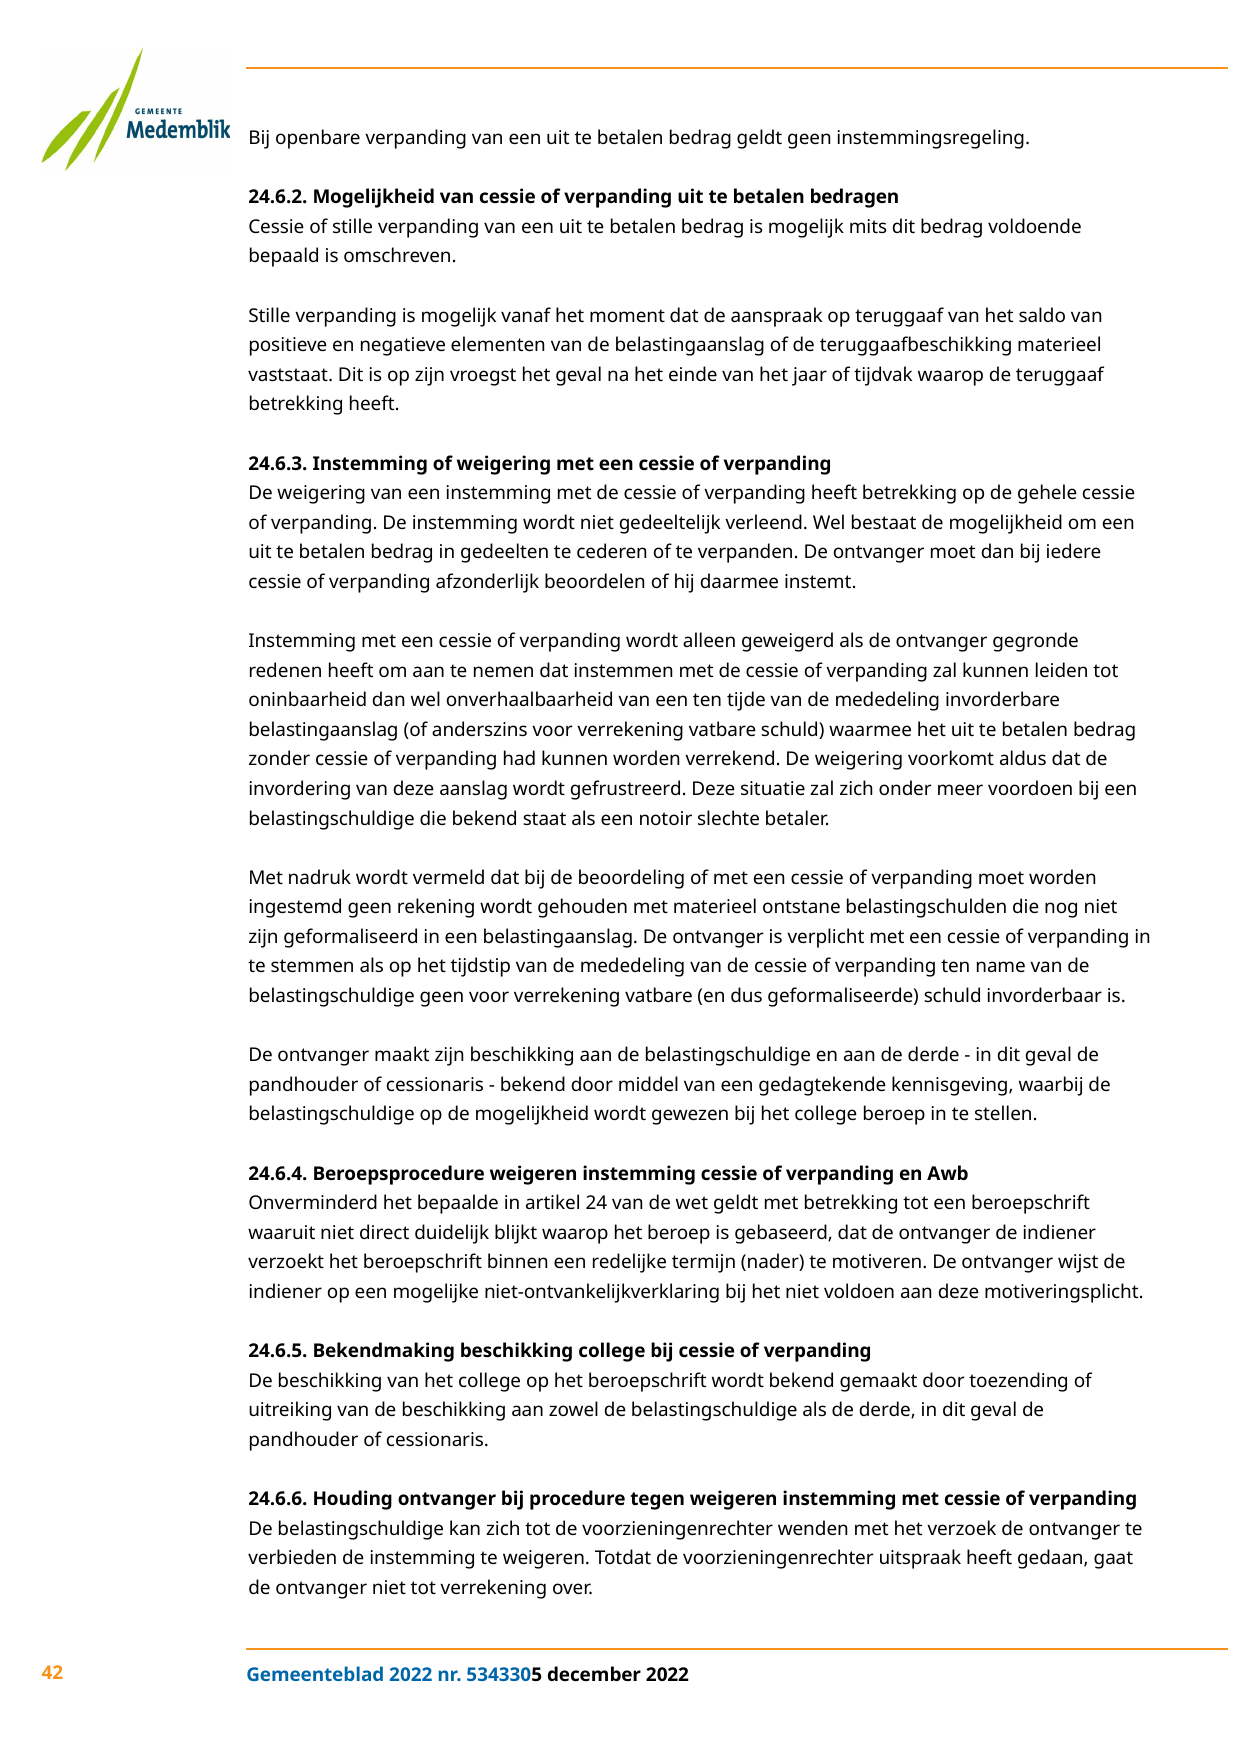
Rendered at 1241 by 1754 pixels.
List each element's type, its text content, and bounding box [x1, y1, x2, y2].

text Bij openbare verpanding van een uit te betalen bedrag geldt geen instemmingsregeling. [248, 124, 1152, 150]
text 24.6.5. Bekendmaking beschikking college bij cessie of verpanding [248, 1337, 1152, 1363]
text 24.6.2. Mogelijkheid van cessie of verpanding uit te betalen bedragen [248, 183, 1152, 209]
text Stille verpanding is mogelijk vanaf het moment dat de aanspraak op teruggaaf van het saldo van positieve en negatieve elementen van de belastingaanslag of de teruggaafbeschikking materieel vaststaat. Dit is op zijn vroegst het geval na het einde van het jaar of tijdvak waarop de teruggaaf betrekking heeft. [248, 302, 1152, 416]
text 24.6.4. Beroepsprocedure weigeren instemming cessie of verpanding en Awb [248, 1160, 1152, 1186]
text 24.6.6. Houding ontvanger bij procedure tegen weigeren instemming met cessie of verpanding [248, 1485, 1152, 1511]
text Cessie of stille verpanding van een uit te betalen bedrag is mogelijk mits dit bedrag voldoende bepaald is omschreven. [248, 213, 1152, 268]
picture [41, 47, 231, 172]
text Instemming met een cessie of verpanding wordt alleen geweigerd als de ontvanger gegronde redenen heeft om aan te nemen dat instemmen met de cessie of verpanding zal kunnen leiden tot oninbaarheid dan wel onverhaalbaarheid van een ten tijde van de mededeling invorderbare belastingaanslag (of anderszins voor verrekening vatbare schuld) waarmee het uit te betalen bedrag zonder cessie of verpanding had kunnen worden verrekend. De weigering voorkomt aldus dat de invordering van deze aanslag wordt gefrustreerd. Deze situatie zal zich onder meer voordoen bij een belastingschuldige die bekend staat als een notoir slechte betaler. [248, 627, 1152, 831]
text 24.6.3. Instemming of weigering met een cessie of verpanding [248, 450, 1152, 476]
text Onverminderd het bepaalde in artikel 24 van de wet geldt met betrekking tot een beroepschrift waaruit niet direct duidelijk blijkt waarop het beroep is gebaseerd, dat de ontvanger de indiener verzoekt het beroepschrift binnen een redelijke termijn (nader) te motiveren. De ontvanger wijst de indiener op een mogelijke niet-ontvankelijkverklaring bij het niet voldoen aan deze motiveringsplicht. [248, 1189, 1152, 1304]
text De beschikking van het college op het beroepschrift wordt bekend gemaakt door toezending of uitreiking van de beschikking aan zowel de belastingschuldige als de derde, in dit geval de pandhouder of cessionaris. [248, 1367, 1152, 1452]
text Met nadruk wordt vermeld dat bij de beoordeling of met een cessie of verpanding moet worden ingestemd geen rekening wordt gehouden met materieel ontstane belastingschulden die nog niet zijn geformaliseerd in een belastingaanslag. De ontvanger is verplicht met een cessie of verpanding in te stemmen als op het tijdstip van de mededeling van de cessie of verpanding ten name van de belastingschuldige geen voor verrekening vatbare (en dus geformaliseerde) schuld invorderbaar is. [248, 864, 1152, 1008]
text De ontvanger maakt zijn beschikking aan de belastingschuldige en aan de derde - in dit geval de pandhouder of cessionaris - bekend door middel van een gedagtekende kennisgeving, waarbij de belastingschuldige op de mogelijkheid wordt gewezen bij het college beroep in te stellen. [248, 1041, 1152, 1126]
text De belastingschuldige kan zich tot de voorzieningenrechter wenden met het verzoek de ontvanger te verbieden de instemming te weigeren. Totdat de voorzieningenrechter uitspraak heeft gedaan, gaat de ontvanger niet tot verrekening over. [248, 1515, 1152, 1600]
text De weigering van een instemming met de cessie of verpanding heeft betrekking op de gehele cessie of verpanding. De instemming wordt niet gedeeltelijk verleend. Wel bestaat de mogelijkheid om een uit te betalen bedrag in gedeelten te cederen of te verpanden. De ontvanger moet dan bij iedere cessie of verpanding afzonderlijk beoordelen of hij daarmee instemt. [248, 479, 1152, 594]
